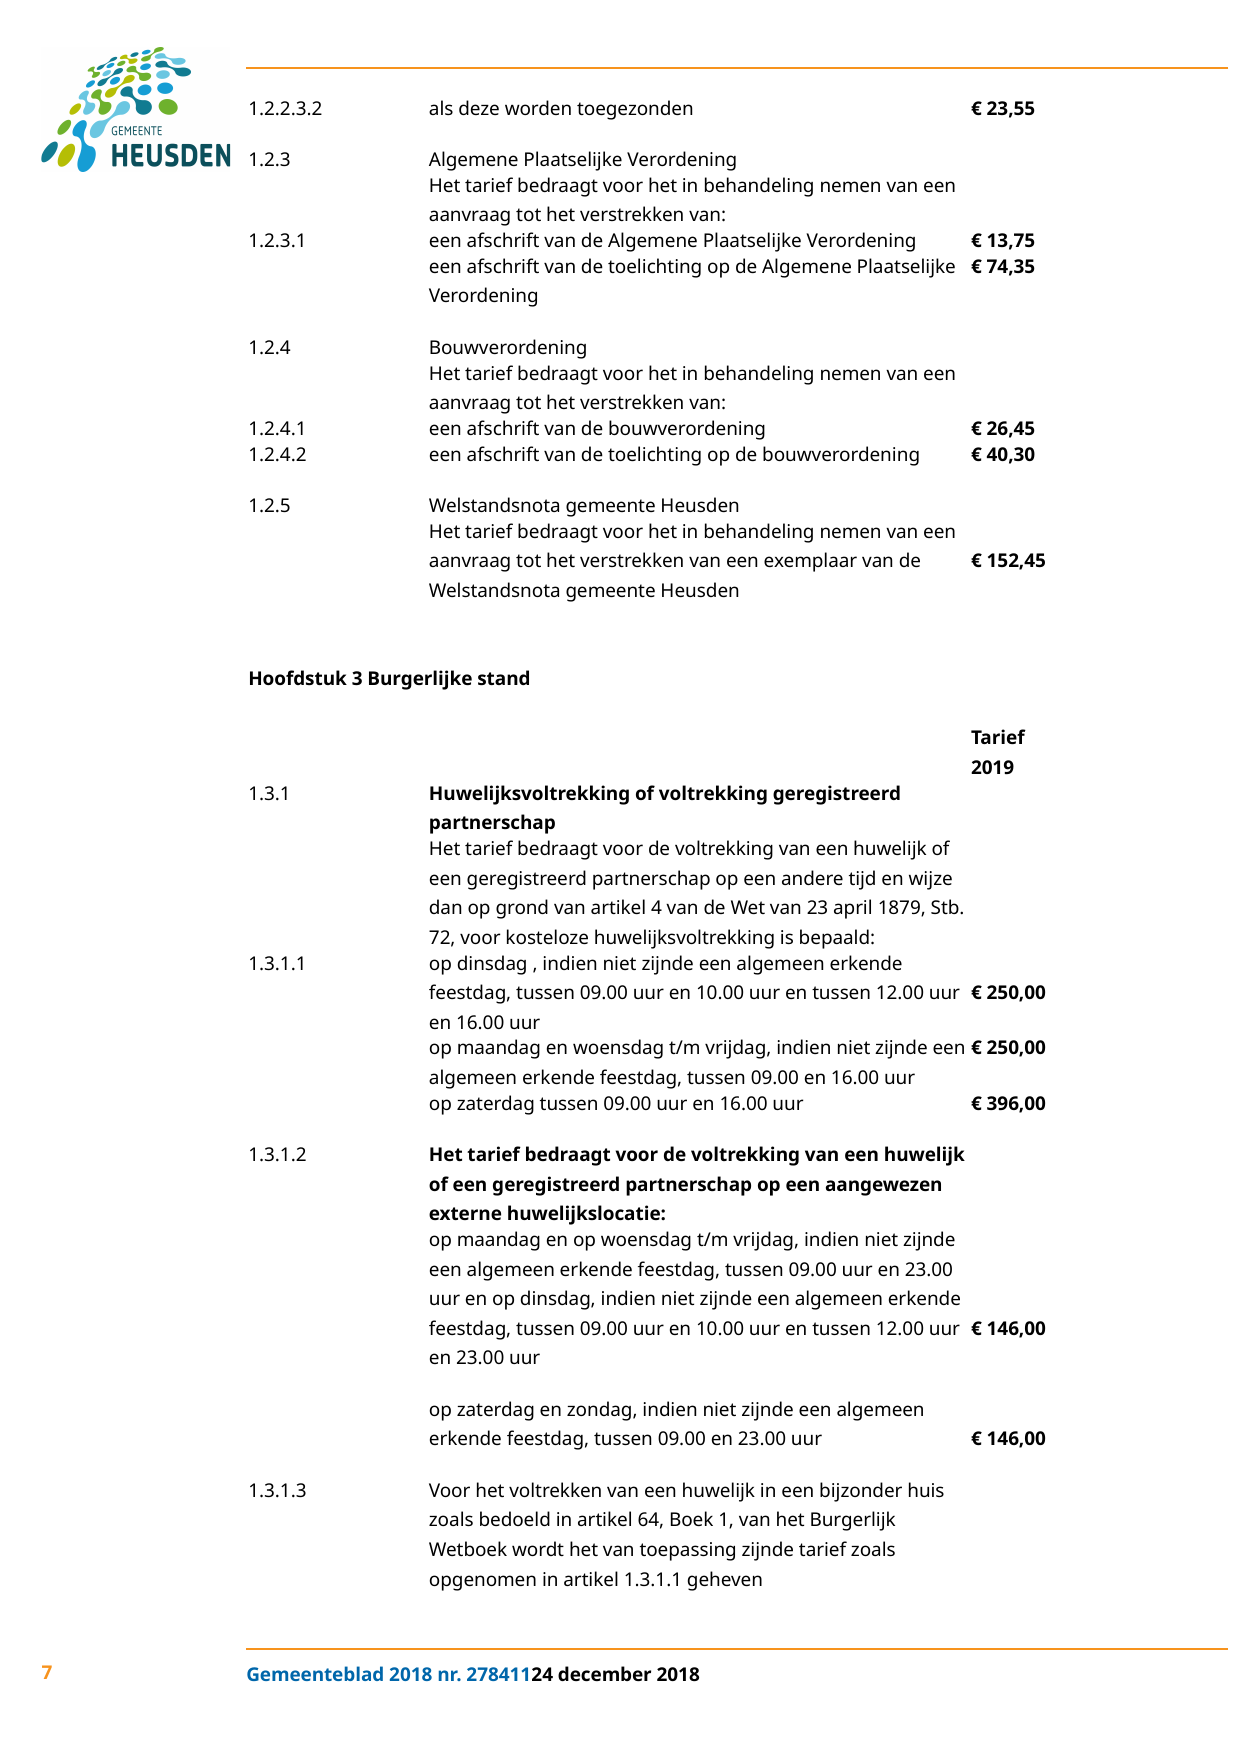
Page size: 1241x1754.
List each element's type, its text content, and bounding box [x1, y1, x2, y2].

table_cell [248, 835, 429, 950]
table_cell € 13,75 [971, 227, 1152, 253]
table_cell € 23,55 [971, 95, 1152, 121]
table_cell [971, 1141, 1152, 1226]
table_cell 1.2.3.1 [248, 227, 429, 253]
table_header [248, 725, 429, 780]
table_cell € 146,00 [971, 1396, 1152, 1451]
table_cell op maandag en woensdag t/m vrijdag, indien niet zijnde een algemeen erkende feestdag, tussen 09.00 en 16.00 uur [429, 1035, 971, 1090]
table_cell [971, 360, 1152, 415]
table_cell [971, 308, 1152, 334]
table_cell een afschrift van de Algemene Plaatselijke Verordening [429, 227, 971, 253]
table_cell [429, 1116, 971, 1141]
table_cell 1.3.1.3 [248, 1477, 429, 1592]
table_cell € 74,35 [971, 253, 1152, 308]
table_cell 1.2.3 [248, 146, 429, 172]
table_cell op zaterdag tussen 09.00 uur en 16.00 uur [429, 1090, 971, 1116]
table_header Tarief 2019 [971, 725, 1152, 780]
table_cell [429, 308, 971, 334]
table_cell 1.2.4.2 [248, 441, 429, 467]
table_cell [971, 780, 1152, 835]
table_cell [971, 172, 1152, 227]
table_cell [429, 1451, 971, 1477]
table_cell [971, 146, 1152, 172]
table_cell [971, 1477, 1152, 1592]
table_cell Het tarief bedraagt voor het in behandeling nemen van een aanvraag tot het verstrekken van: [429, 360, 971, 415]
table_cell Huwelijksvoltrekking of voltrekking geregistreerd partnerschap [429, 780, 971, 835]
table_cell 1.3.1.1 [248, 950, 429, 1034]
table_cell 1.2.4 [248, 334, 429, 360]
table_cell [248, 360, 429, 415]
table_cell € 152,45 [971, 518, 1152, 603]
table_cell [248, 1116, 429, 1141]
table_cell [248, 1396, 429, 1451]
table_cell Algemene Plaatselijke Verordening [429, 146, 971, 172]
table_cell op dinsdag , indien niet zijnde een algemeen erkende feestdag, tussen 09.00 uur en 10.00 uur en tussen 12.00 uur en 16.00 uur [429, 950, 971, 1034]
table_cell [248, 518, 429, 603]
table_cell op zaterdag en zondag, indien niet zijnde een algemeen erkende feestdag, tussen 09.00 en 23.00 uur [429, 1396, 971, 1451]
table_cell [971, 1370, 1152, 1396]
table_cell Bouwverordening [429, 334, 971, 360]
table_cell [971, 467, 1152, 492]
table_cell Het tarief bedraagt voor de voltrekking van een huwelijk of een geregistreerd partnerschap op een aangewezen externe huwelijkslocatie: [429, 1141, 971, 1226]
table_cell [429, 1370, 971, 1396]
table_cell [971, 1116, 1152, 1141]
table_cell [248, 1090, 429, 1116]
table_cell Het tarief bedraagt voor het in behandeling nemen van een aanvraag tot het verstrekken van: [429, 172, 971, 227]
table_cell [248, 1226, 429, 1370]
table_cell 1.2.5 [248, 492, 429, 518]
table_cell € 250,00 [971, 950, 1152, 1034]
table_cell [971, 835, 1152, 950]
table_cell [248, 121, 429, 146]
table_cell [429, 467, 971, 492]
table_cell 1.2.4.1 [248, 415, 429, 441]
table_cell [971, 121, 1152, 146]
table_cell € 26,45 [971, 415, 1152, 441]
table_cell [971, 1451, 1152, 1477]
table_cell 1.3.1 [248, 780, 429, 835]
table_cell [971, 334, 1152, 360]
table_cell [248, 1035, 429, 1090]
table_cell als deze worden toegezonden [429, 95, 971, 121]
table_cell [248, 253, 429, 308]
table_cell [429, 121, 971, 146]
table_cell Welstandsnota gemeente Heusden [429, 492, 971, 518]
table_cell [971, 492, 1152, 518]
table_cell Voor het voltrekken van een huwelijk in een bijzonder huis zoals bedoeld in artikel 64, Boek 1, van het Burgerlijk Wetboek wordt het van toepassing zijnde tarief zoals opgenomen in artikel 1.3.1.1 geheven [429, 1477, 971, 1592]
table_cell op maandag en op woensdag t/m vrijdag, indien niet zijnde een algemeen erkende feestdag, tussen 09.00 uur en 23.00 uur en op dinsdag, indien niet zijnde een algemeen erkende feestdag, tussen 09.00 uur en 10.00 uur en tussen 12.00 uur en 23.00 uur [429, 1226, 971, 1370]
table_cell 1.3.1.2 [248, 1141, 429, 1226]
table_cell € 250,00 [971, 1035, 1152, 1090]
table_cell Het tarief bedraagt voor de voltrekking van een huwelijk of een geregistreerd partnerschap op een andere tijd en wijze dan op grond van artikel 4 van de Wet van 23 april 1879, Stb. 72, voor kosteloze huwelijksvoltrekking is bepaald: [429, 835, 971, 950]
table_cell [248, 467, 429, 492]
table_cell € 146,00 [971, 1226, 1152, 1370]
text Hoofdstuk 3 Burgerlijke stand [248, 665, 1152, 691]
picture [41, 47, 231, 172]
table_cell [248, 308, 429, 334]
table_cell € 40,30 [971, 441, 1152, 467]
table_cell 1.2.2.3.2 [248, 95, 429, 121]
table_cell [248, 1451, 429, 1477]
table_cell een afschrift van de toelichting op de bouwverordening [429, 441, 971, 467]
table_cell een afschrift van de bouwverordening [429, 415, 971, 441]
table_cell [248, 1370, 429, 1396]
table_cell een afschrift van de toelichting op de Algemene Plaatselijke Verordening [429, 253, 971, 308]
table_cell Het tarief bedraagt voor het in behandeling nemen van een aanvraag tot het verstrekken van een exemplaar van de Welstandsnota gemeente Heusden [429, 518, 971, 603]
table_header [429, 725, 971, 780]
table_cell € 396,00 [971, 1090, 1152, 1116]
table_cell [248, 172, 429, 227]
